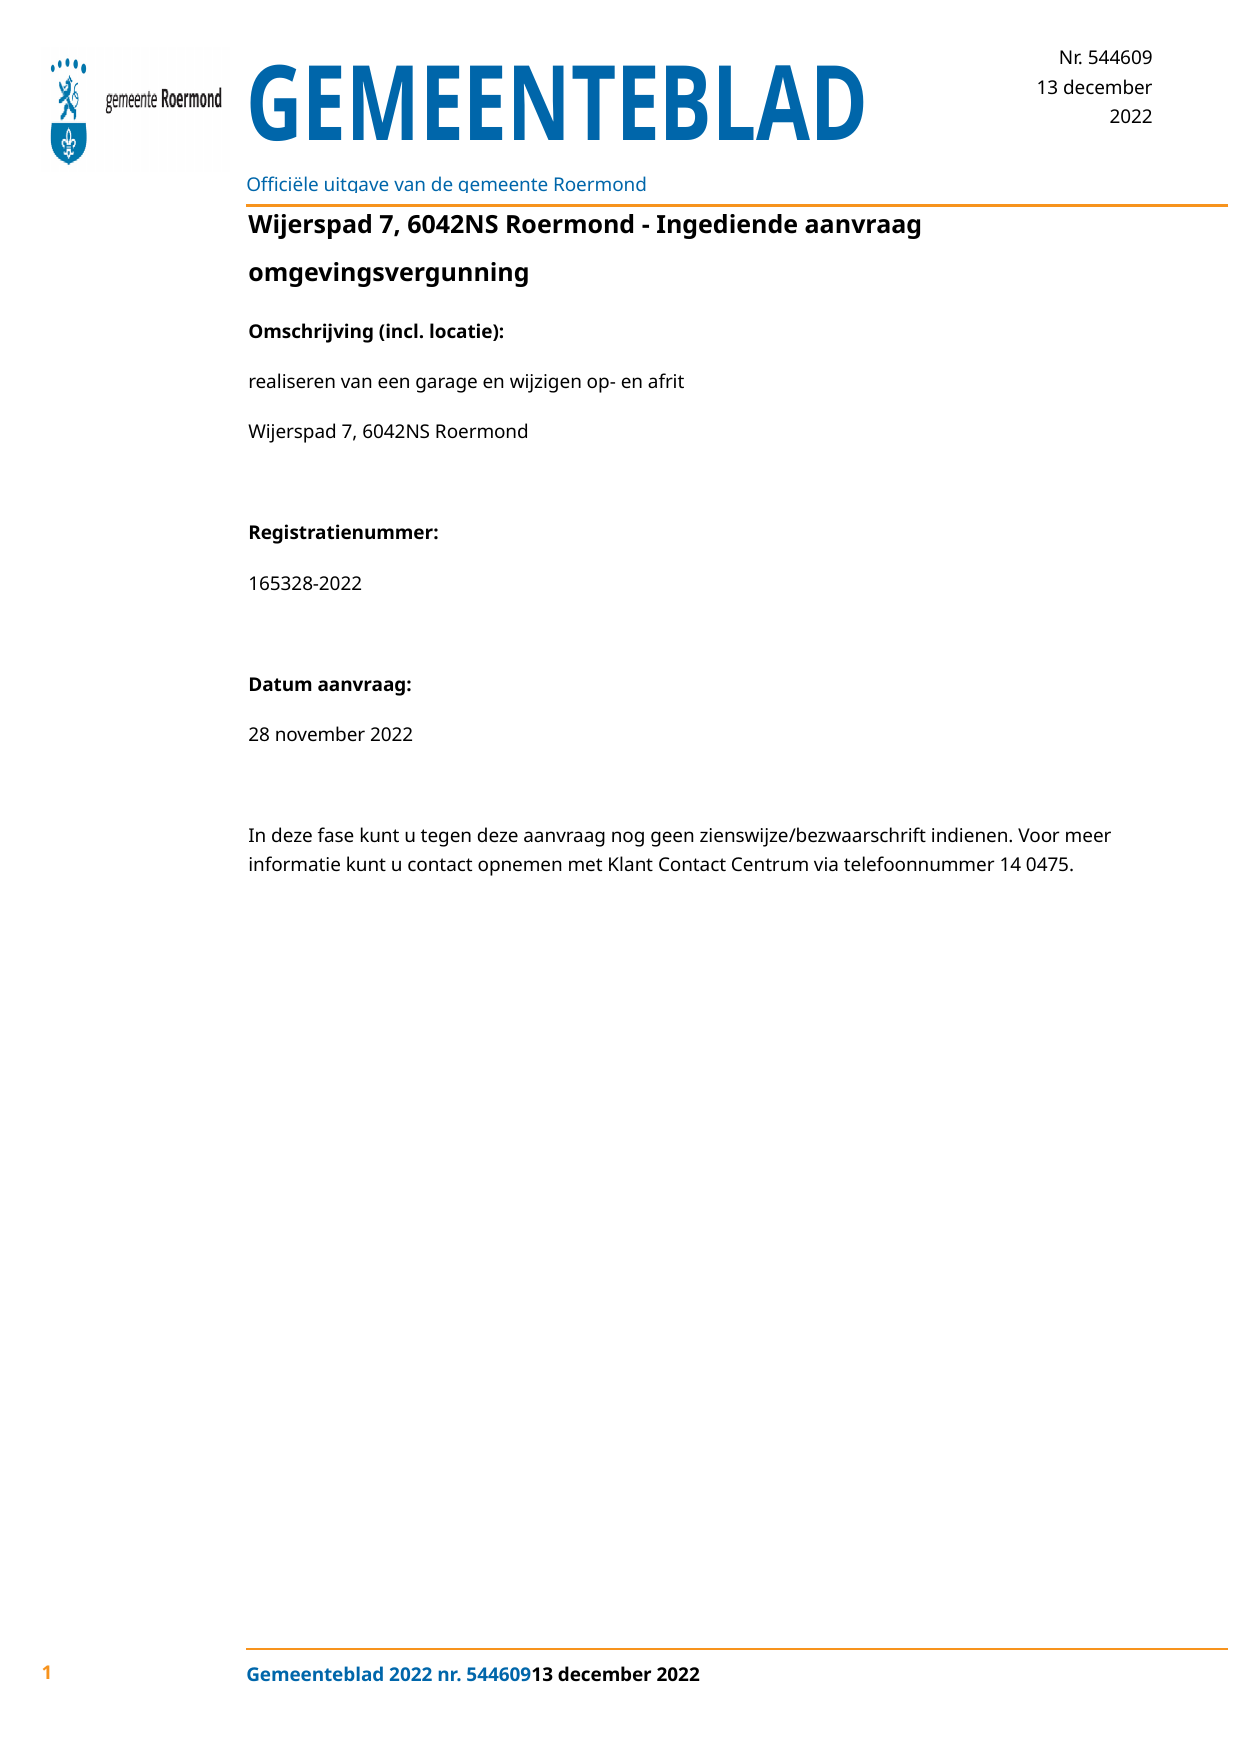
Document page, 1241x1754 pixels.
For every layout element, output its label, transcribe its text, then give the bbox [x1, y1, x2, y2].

text realiseren van een garage en wijzigen op- en afrit [248, 368, 1152, 394]
text In deze fase kunt u tegen deze aanvraag nog geen zienswijze/bezwaarschrift indienen. Voor meer informatie kunt u contact opnemen met Klant Contact Centrum via telefoonnummer 14 0475. [248, 822, 1152, 877]
picture [41, 47, 231, 172]
text 28 november 2022 [248, 721, 1152, 747]
text Wijerspad 7, 6042NS Roermond - Ingediende aanvraag omgevingsvergunning [248, 207, 1152, 288]
text Omschrijving (incl. locatie): [248, 318, 1152, 344]
text Wijerspad 7, 6042NS Roermond [248, 419, 1152, 444]
text Registratienummer: [248, 519, 1152, 545]
text Datum aanvraag: [248, 671, 1152, 697]
text 165328-2022 [248, 570, 1152, 596]
